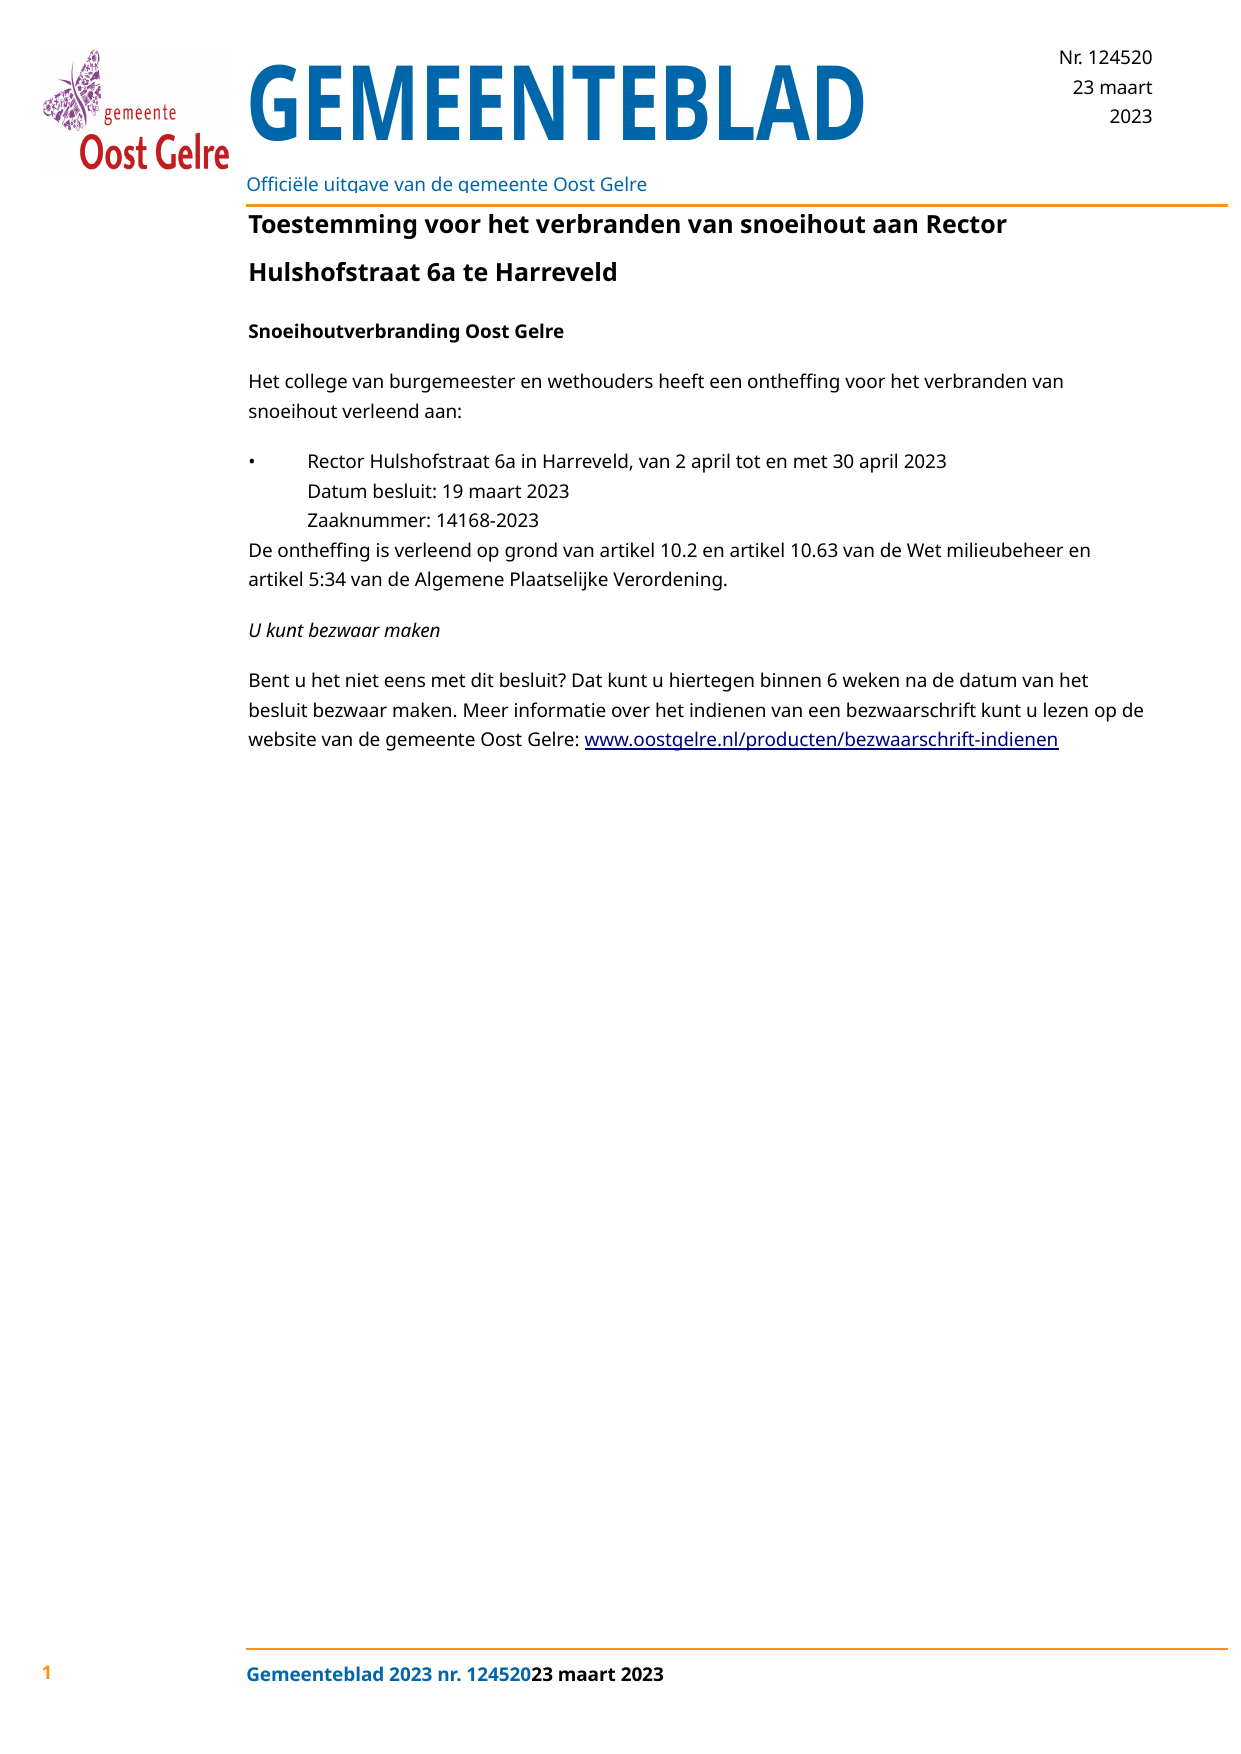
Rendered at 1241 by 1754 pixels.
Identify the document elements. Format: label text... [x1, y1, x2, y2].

text Snoeihoutverbranding Oost Gelre [248, 318, 1152, 344]
text Toestemming voor het verbranden van snoeihout aan Rector Hulshofstraat 6a te Harreveld [248, 207, 1152, 288]
list Zaaknummer: 14168-2023 [248, 507, 1152, 533]
text De ontheffing is verleend op grond van artikel 10.2 en artikel 10.63 van de Wet milieubeheer en artikel 5:34 van de Algemene Plaatselijke Verordening. [248, 537, 1152, 592]
picture [41, 47, 231, 172]
list Rector Hulshofstraat 6a in Harreveld, van 2 april tot en met 30 april 2023 [248, 448, 1152, 474]
list Datum besluit: 19 maart 2023 [248, 478, 1152, 504]
text U kunt bezwaar maken [248, 617, 1152, 643]
text Bent u het niet eens met dit besluit? Dat kunt u hiertegen binnen 6 weken na de datum van het besluit bezwaar maken. Meer informatie over het indienen van een bezwaarschrift kunt u lezen op de website van de gemeente Oost Gelre: www.oostgelre.nl/producten/bezwaarschrift-indienen [248, 667, 1152, 752]
text Het college van burgemeester en wethouders heeft een ontheffing voor het verbranden van snoeihout verleend aan: [248, 368, 1152, 424]
